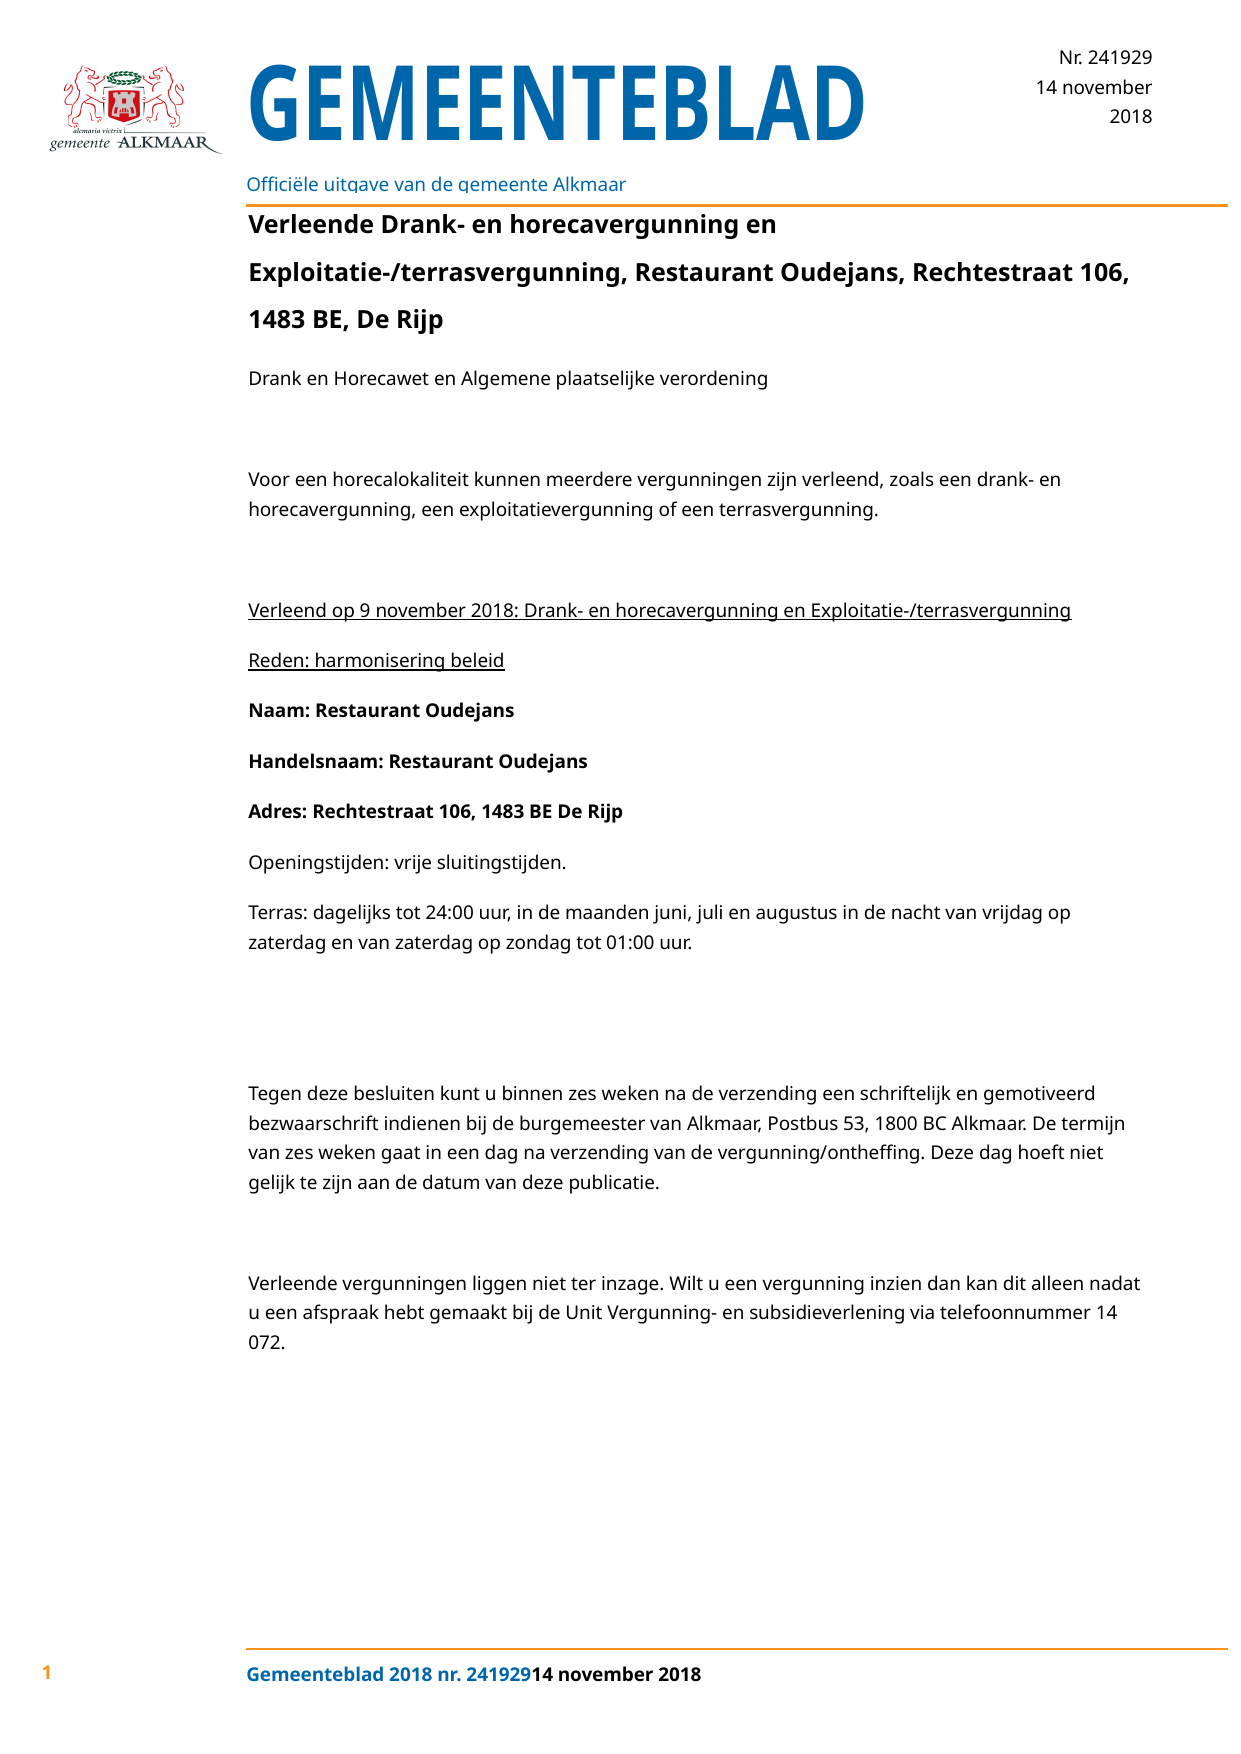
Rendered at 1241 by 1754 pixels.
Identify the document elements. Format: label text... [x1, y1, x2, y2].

text Handelsnaam: Restaurant Oudejans [248, 748, 1152, 774]
text Drank en Horecawet en Algemene plaatselijke verordening [248, 366, 1152, 391]
text Adres: Rechtestraat 106, 1483 BE De Rijp [248, 798, 1152, 824]
text Tegen deze besluiten kunt u binnen zes weken na de verzending een schriftelijk en gemotiveerd bezwaarschrift indienen bij de burgemeester van Alkmaar, Postbus 53, 1800 BC Alkmaar. De termijn van zes weken gaat in een dag na verzending van de vergunning/ontheffing. Deze dag hoeft niet gelijk te zijn aan de datum van deze publicatie. [248, 1080, 1152, 1194]
text Openingstijden: vrije sluitingstijden. [248, 849, 1152, 874]
text Naam: Restaurant Oudejans [248, 698, 1152, 723]
text Reden: harmonisering beleid [248, 647, 1152, 673]
text Verleende Drank- en horecavergunning en Exploitatie-/terrasvergunning, Restaurant Oudejans, Rechtestraat 106, 1483 BE, De Rijp [248, 207, 1152, 336]
text Voor een horecalokaliteit kunnen meerdere vergunningen zijn verleend, zoals een drank- en horecavergunning, een exploitatievergunning of een terrasvergunning. [248, 466, 1152, 522]
text Terras: dagelijks tot 24:00 uur, in de maanden juni, juli en augustus in de nacht van vrijdag op zaterdag en van zaterdag op zondag tot 01:00 uur. [248, 899, 1152, 954]
text Verleend op 9 november 2018: Drank- en horecavergunning en Exploitatie-/terrasvergunning [248, 597, 1152, 622]
picture [41, 47, 231, 172]
text Verleende vergunningen liggen niet ter inzage. Wilt u een vergunning inzien dan kan dit alleen nadat u een afspraak hebt gemaakt bij de Unit Vergunning- en subsidieverlening via telefoonnummer 14 072. [248, 1270, 1152, 1354]
